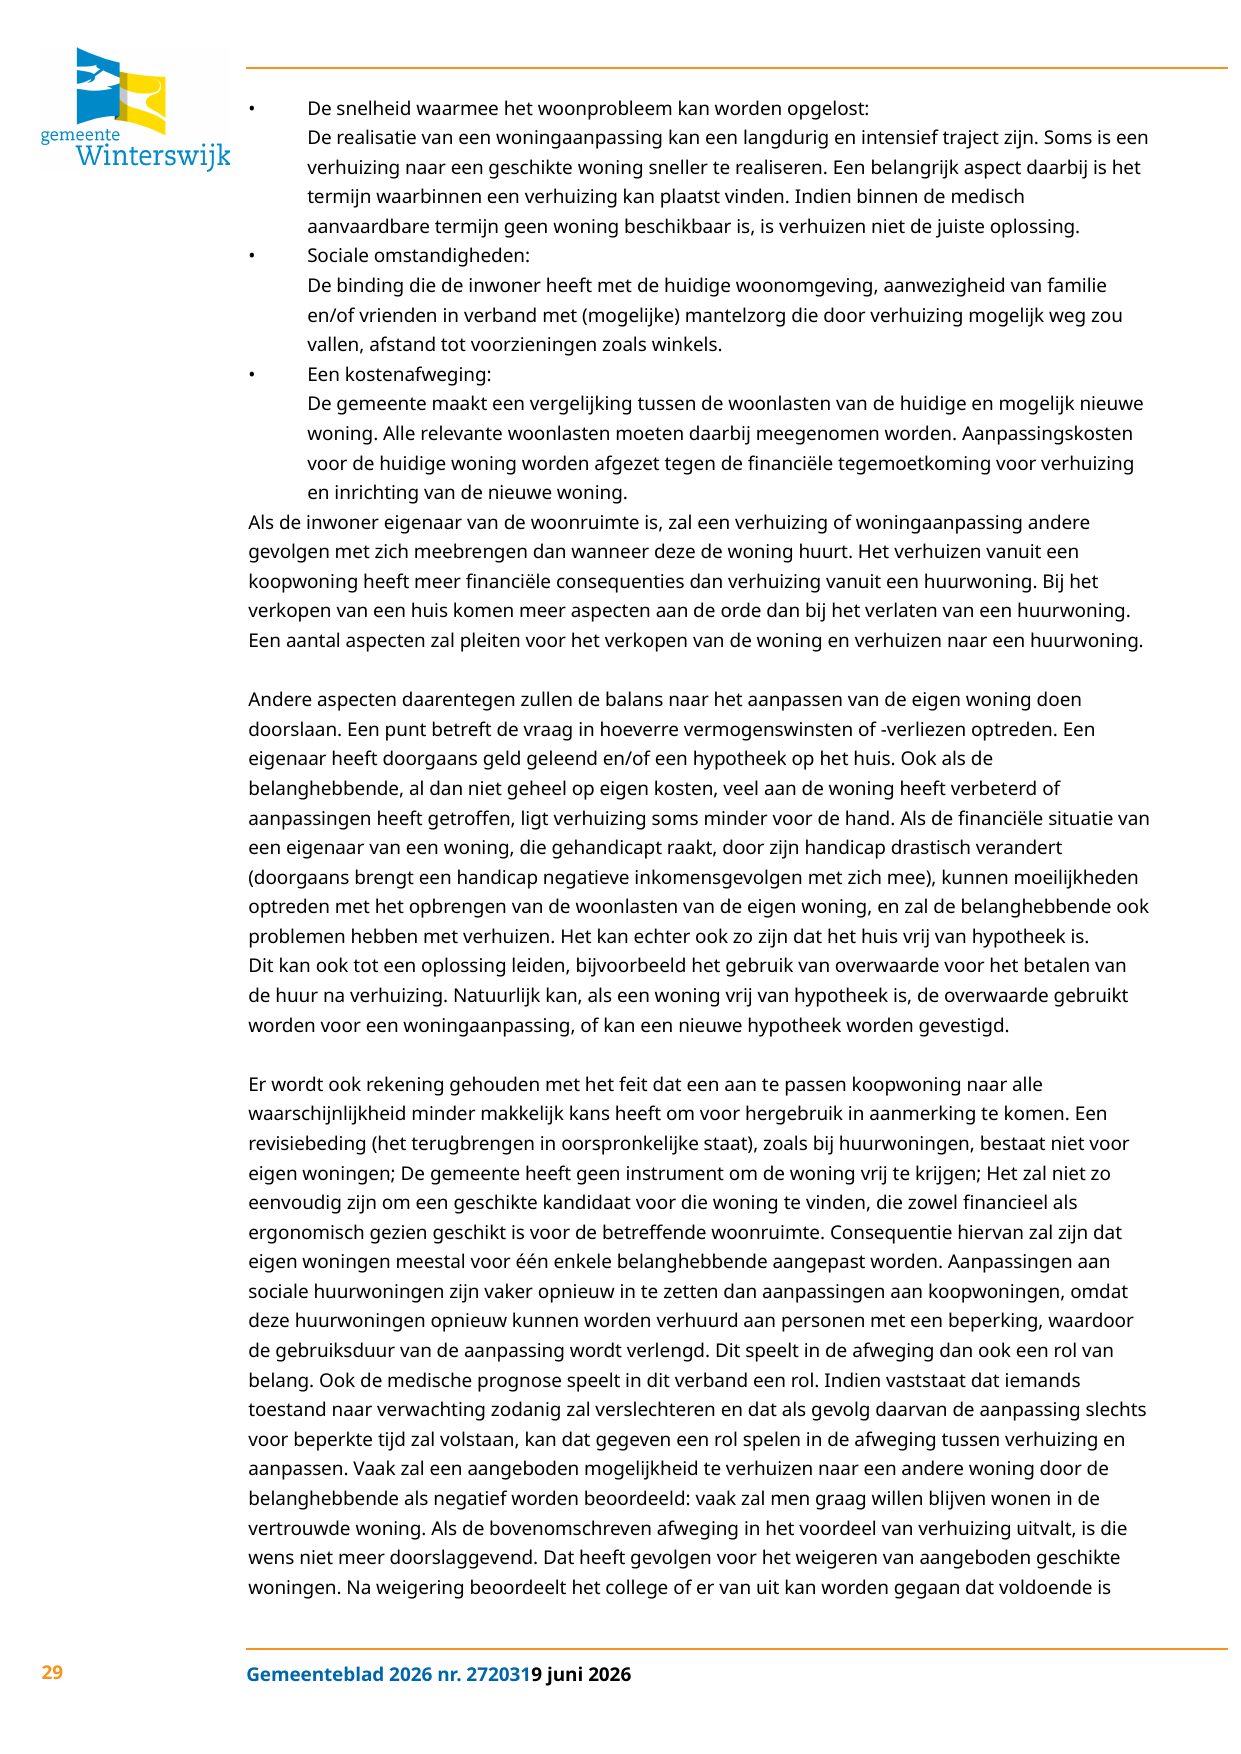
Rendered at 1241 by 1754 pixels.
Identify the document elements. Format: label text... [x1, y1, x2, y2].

text Andere aspecten daarentegen zullen de balans naar het aanpassen van de eigen woning doen doorslaan. Een punt betreft de vraag in hoeverre vermogenswinsten of -verliezen optreden. Een eigenaar heeft doorgaans geld geleend en/of een hypotheek op het huis. Ook als de belanghebbende, al dan niet geheel op eigen kosten, veel aan de woning heeft verbeterd of aanpassingen heeft getroffen, ligt verhuizing soms minder voor de hand. Als de financiële situatie van een eigenaar van een woning, die gehandicapt raakt, door zijn handicap drastisch verandert (doorgaans brengt een handicap negatieve inkomensgevolgen met zich mee), kunnen moeilijkheden optreden met het opbrengen van de woonlasten van de eigen woning, en zal de belanghebbende ook problemen hebben met verhuizen. Het kan echter ook zo zijn dat het huis vrij van hypotheek is. [248, 686, 1152, 949]
text Als de inwoner eigenaar van de woonruimte is, zal een verhuizing of woningaanpassing andere gevolgen met zich meebrengen dan wanneer deze de woning huurt. Het verhuizen vanuit een koopwoning heeft meer financiële consequenties dan verhuizing vanuit een huurwoning. Bij het verkopen van een huis komen meer aspecten aan de orde dan bij het verlaten van een huurwoning. [248, 509, 1152, 623]
list De binding die de inwoner heeft met de huidige woonomgeving, aanwezigheid van familie en/of vrienden in verband met (mogelijke) mantelzorg die door verhuizing mogelijk weg zou vallen, afstand tot voorzieningen zoals winkels. [248, 272, 1152, 357]
list De snelheid waarmee het woonprobleem kan worden opgelost: [248, 95, 1152, 121]
list De gemeente maakt een vergelijking tussen de woonlasten van de huidige en mogelijk nieuwe woning. Alle relevante woonlasten moeten daarbij meegenomen worden. Aanpassingskosten voor de huidige woning worden afgezet tegen de financiële tegemoetkoming voor verhuizing en inrichting van de nieuwe woning. [248, 391, 1152, 505]
picture [41, 47, 231, 172]
picture [225, 153, 231, 162]
text Dit kan ook tot een oplossing leiden, bijvoorbeeld het gebruik van overwaarde voor het betalen van de huur na verhuizing. Natuurlijk kan, als een woning vrij van hypotheek is, de overwaarde gebruikt worden voor een woningaanpassing, of kan een nieuwe hypotheek worden gevestigd. [248, 953, 1152, 1038]
list Sociale omstandigheden: [248, 243, 1152, 268]
text Een aantal aspecten zal pleiten voor het verkopen van de woning en verhuizen naar een huurwoning. [248, 627, 1152, 653]
list Een kostenafweging: [248, 361, 1152, 387]
text Er wordt ook rekening gehouden met het feit dat een aan te passen koopwoning naar alle waarschijnlijkheid minder makkelijk kans heeft om voor hergebruik in aanmerking te komen. Een revisiebeding (het terugbrengen in oorspronkelijke staat), zoals bij huurwoningen, bestaat niet voor eigen woningen; De gemeente heeft geen instrument om de woning vrij te krijgen; Het zal niet zo eenvoudig zijn om een geschikte kandidaat voor die woning te vinden, die zowel financieel als ergonomisch gezien geschikt is voor de betreffende woonruimte. Consequentie hiervan zal zijn dat eigen woningen meestal voor één enkele belanghebbende aangepast worden. Aanpassingen aan sociale huurwoningen zijn vaker opnieuw in te zetten dan aanpassingen aan koopwoningen, omdat deze huurwoningen opnieuw kunnen worden verhuurd aan personen met een beperking, waardoor de gebruiksduur van de aanpassing wordt verlengd. Dit speelt in de afweging dan ook een rol van belang. Ook de medische prognose speelt in dit verband een rol. Indien vaststaat dat iemands toestand naar verwachting zodanig zal verslechteren en dat als gevolg daarvan de aanpassing slechts voor beperkte tijd zal volstaan, kan dat gegeven een rol spelen in de afweging tussen verhuizing en aanpassen. Vaak zal een aangeboden mogelijkheid te verhuizen naar een andere woning door de belanghebbende als negatief worden beoordeeld: vaak zal men graag willen blijven wonen in de vertrouwde woning. Als de bovenomschreven afweging in het voordeel van verhuizing uitvalt, is die wens niet meer doorslaggevend. Dat heeft gevolgen voor het weigeren van aangeboden geschikte woningen. Na weigering beoordeelt het college of er van uit kan worden gegaan dat voldoende is [248, 1071, 1152, 1600]
list De realisatie van een woningaanpassing kan een langdurig en intensief traject zijn. Soms is een verhuizing naar een geschikte woning sneller te realiseren. Een belangrijk aspect daarbij is het termijn waarbinnen een verhuizing kan plaatst vinden. Indien binnen de medisch aanvaardbare termijn geen woning beschikbaar is, is verhuizen niet de juiste oplossing. [248, 124, 1152, 239]
